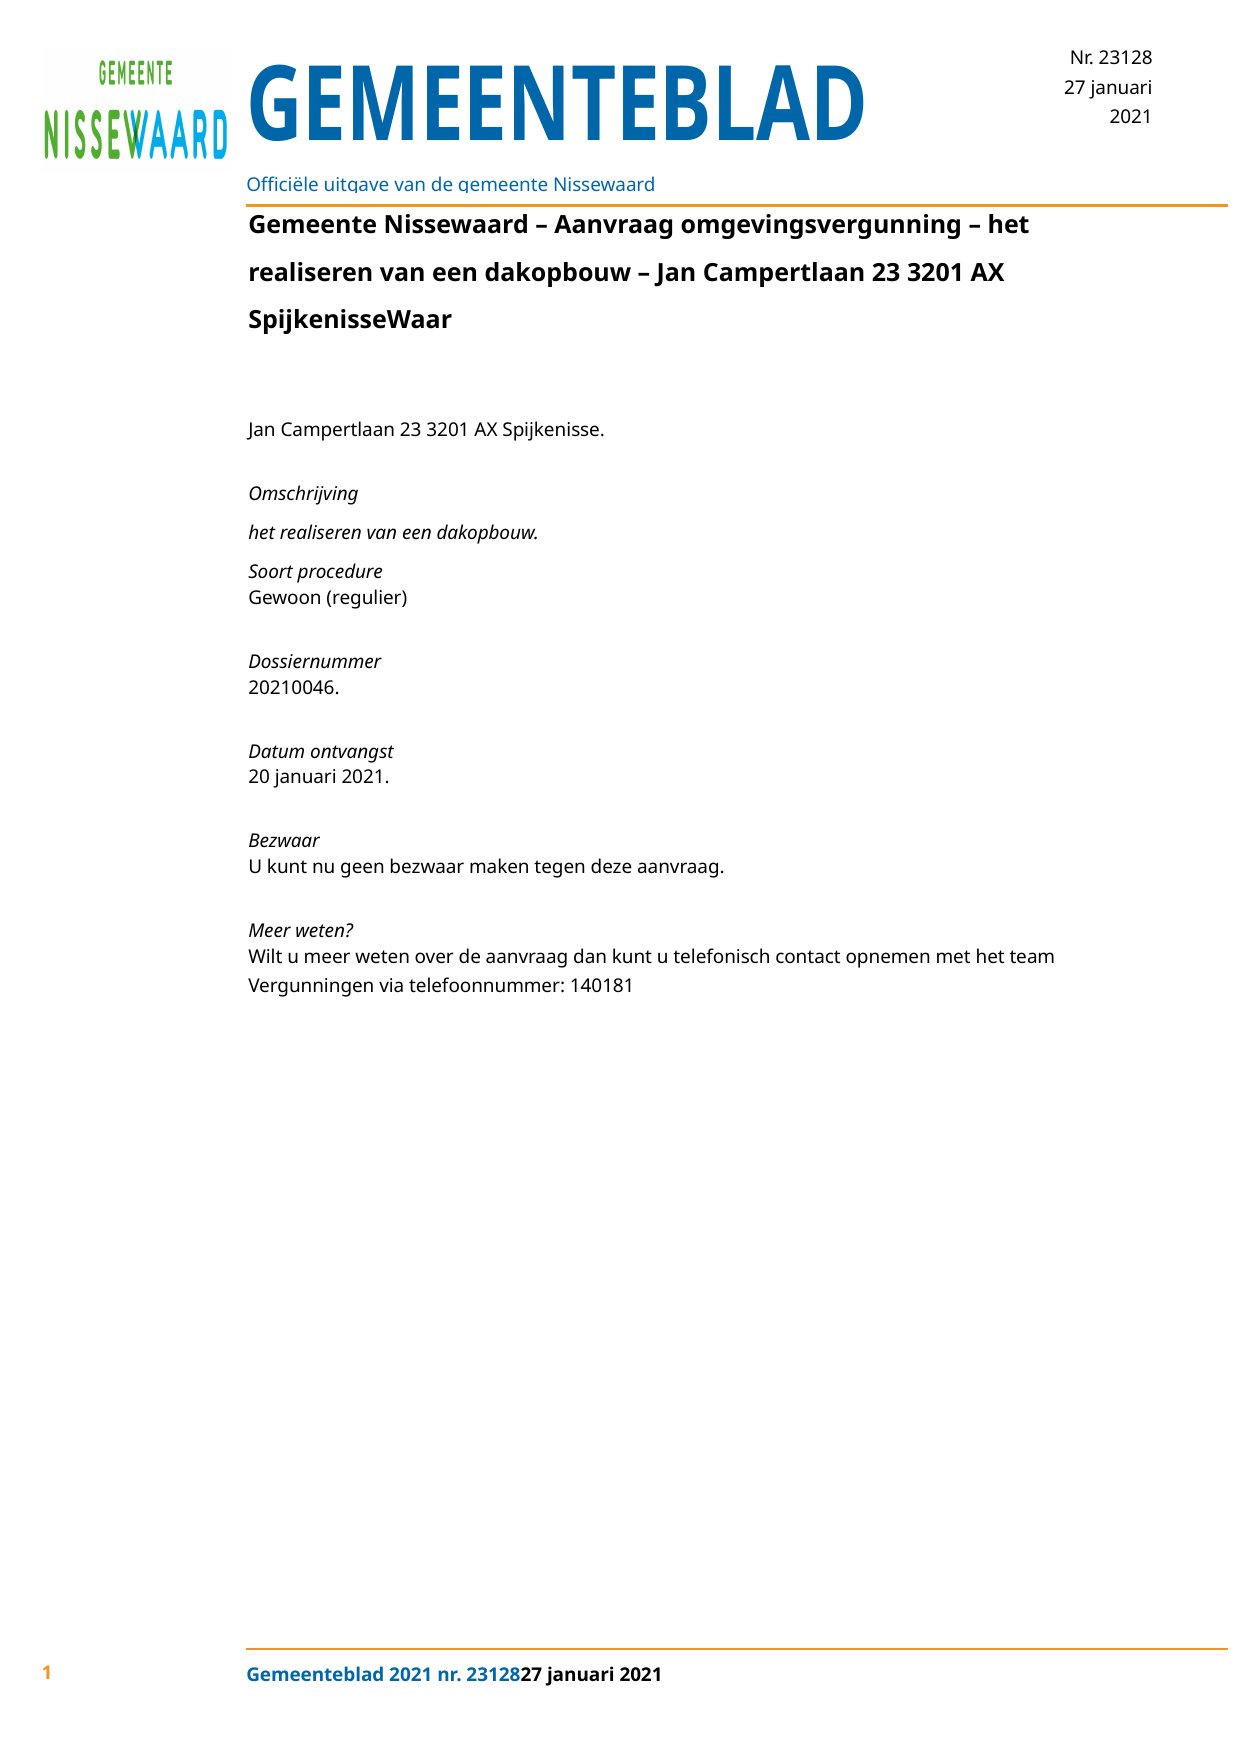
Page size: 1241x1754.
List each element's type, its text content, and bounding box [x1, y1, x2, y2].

text Jan Campertlaan 23 3201 AX Spijkenisse. [248, 416, 1152, 442]
picture [41, 47, 231, 172]
text 20 januari 2021. [248, 763, 1152, 789]
text het realiseren van een dakopbouw. [248, 519, 1152, 545]
text Gemeente Nissewaard – Aanvraag omgevingsvergunning – het realiseren van een dakopbouw – Jan Campertlaan 23 3201 AX SpijkenisseWaar [248, 207, 1152, 336]
text Datum ontvangst [248, 738, 1152, 763]
text Wilt u meer weten over de aanvraag dan kunt u telefonisch contact opnemen met het team Vergunningen via telefoonnummer: 140181 [248, 943, 1152, 998]
text Gewoon (regulier) [248, 584, 1152, 610]
text Soort procedure [248, 558, 1152, 584]
text Meer weten? [248, 917, 1152, 943]
text 20210046. [248, 674, 1152, 699]
text Bezwaar [248, 827, 1152, 853]
text Dossiernummer [248, 648, 1152, 674]
text U kunt nu geen bezwaar maken tegen deze aanvraag. [248, 853, 1152, 879]
text Omschrijving [248, 480, 1152, 506]
